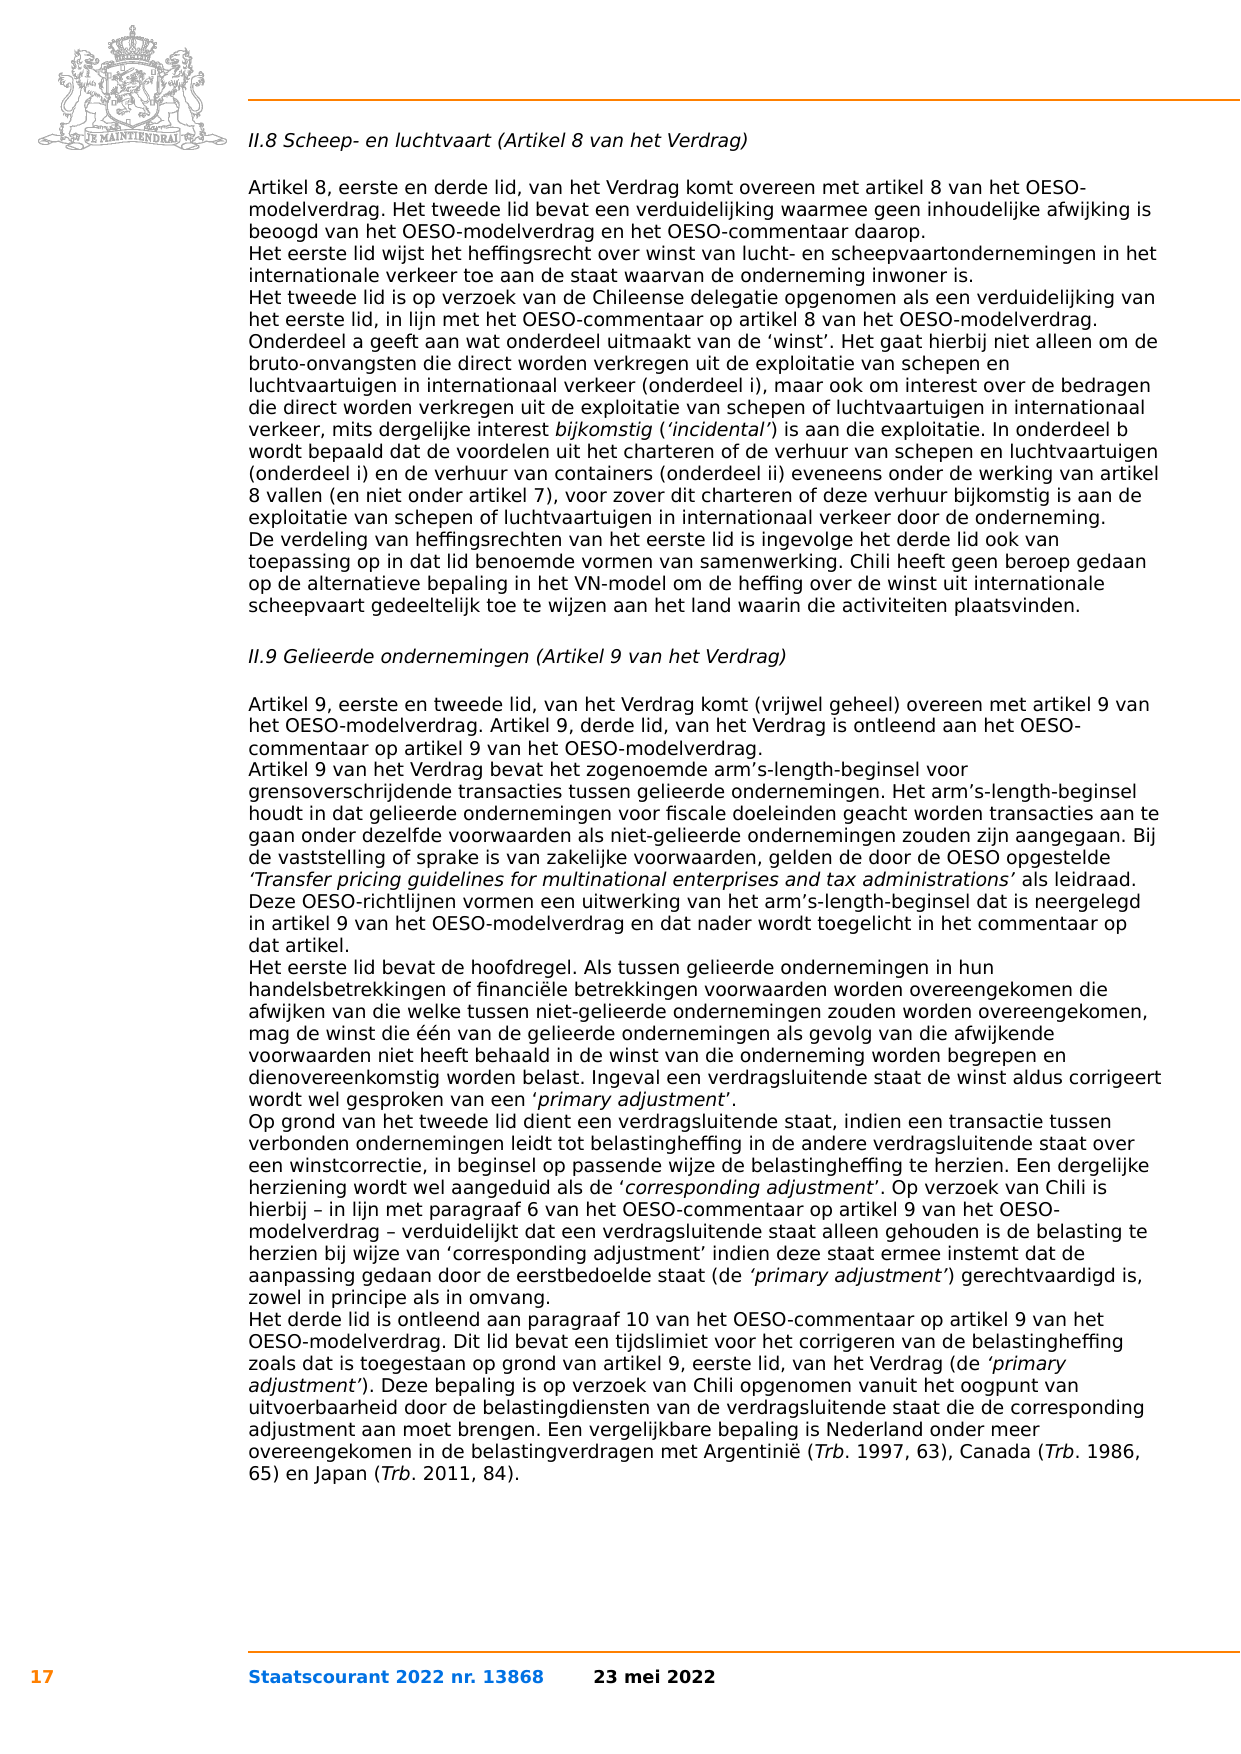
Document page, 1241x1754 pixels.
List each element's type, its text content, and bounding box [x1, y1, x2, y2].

text Artikel 9, eerste en tweede lid, van het Verdrag komt (vrijwel geheel) overeen met artikel 9 van het OESO-modelverdrag. Artikel 9, derde lid, van het Verdrag is ontleend aan het OESO-commentaar op artikel 9 van het OESO-modelverdrag. [248, 693, 1163, 759]
text Artikel 9 van het Verdrag bevat het zogenoemde arm’s-length-beginsel voor grensoverschrijdende transacties tussen gelieerde ondernemingen. Het arm’s-length-beginsel houdt in dat gelieerde ondernemingen voor fiscale doeleinden geacht worden transacties aan te gaan onder dezelfde voorwaarden als niet-gelieerde ondernemingen zouden zijn aangegaan. Bij de vaststelling of sprake is van zakelijke voorwaarden, gelden de door de OESO opgestelde ‘Transfer pricing guidelines for multinational enterprises and tax administrations’ als leidraad. Deze OESO-richtlijnen vormen een uitwerking van het arm’s-length-beginsel dat is neergelegd in artikel 9 van het OESO-modelverdrag en dat nader wordt toegelicht in het commentaar op dat artikel. [248, 759, 1163, 957]
text Het tweede lid is op verzoek van de Chileense delegatie opgenomen als een verduidelijking van het eerste lid, in lijn met het OESO-commentaar op artikel 8 van het OESO-modelverdrag. Onderdeel a geeft aan wat onderdeel uitmaakt van de ‘winst’. Het gaat hierbij niet alleen om de bruto-onvangsten die direct worden verkregen uit de exploitatie van schepen en luchtvaartuigen in internationaal verkeer (onderdeel i), maar ook om interest over de bedragen die direct worden verkregen uit de exploitatie van schepen of luchtvaartuigen in internationaal verkeer, mits dergelijke interest bijkomstig (‘incidental’) is aan die exploitatie. In onderdeel b wordt bepaald dat de voordelen uit het charteren of de verhuur van schepen en luchtvaartuigen (onderdeel i) en de verhuur van containers (onderdeel ii) eveneens onder de werking van artikel 8 vallen (en niet onder artikel 7), voor zover dit charteren of deze verhuur bijkomstig is aan de exploitatie van schepen of luchtvaartuigen in internationaal verkeer door de onderneming. [248, 287, 1163, 528]
picture [38, 25, 227, 150]
text De verdeling van heffingsrechten van het eerste lid is ingevolge het derde lid ook van toepassing op in dat lid benoemde vormen van samenwerking. Chili heeft geen beroep gedaan op de alternatieve bepaling in het VN-model om de heffing over de winst uit internationale scheepvaart gedeeltelijk toe te wijzen aan het land waarin die activiteiten plaatsvinden. [248, 528, 1163, 616]
text Op grond van het tweede lid dient een verdragsluitende staat, indien een transactie tussen verbonden ondernemingen leidt tot belastingheffing in de andere verdragsluitende staat over een winstcorrectie, in beginsel op passende wijze de belastingheffing te herzien. Een dergelijke herziening wordt wel aangeduid als de ‘corresponding adjustment’. Op verzoek van Chili is hierbij – in lijn met paragraaf 6 van het OESO-commentaar op artikel 9 van het OESO-modelverdrag – verduidelijkt dat een verdragsluitende staat alleen gehouden is de belasting te herzien bij wijze van ‘corresponding adjustment’ indien deze staat ermee instemt dat de aanpassing gedaan door de eerstbedoelde staat (de ‘primary adjustment’) gerechtvaardigd is, zowel in principe als in omvang. [248, 1111, 1163, 1309]
text Artikel 8, eerste en derde lid, van het Verdrag komt overeen met artikel 8 van het OESO-modelverdrag. Het tweede lid bevat een verduidelijking waarmee geen inhoudelijke afwijking is beoogd van het OESO-modelverdrag en het OESO-commentaar daarop. [248, 177, 1163, 243]
text Het eerste lid bevat de hoofdregel. Als tussen gelieerde ondernemingen in hun handelsbetrekkingen of financiële betrekkingen voorwaarden worden overeengekomen die afwijken van die welke tussen niet-gelieerde ondernemingen zouden worden overeengekomen, mag de winst die één van de gelieerde ondernemingen als gevolg van die afwijkende voorwaarden niet heeft behaald in de winst van die onderneming worden begrepen en dienovereenkomstig worden belast. Ingeval een verdragsluitende staat de winst aldus corrigeert wordt wel gesproken van een ‘primary adjustment’. [248, 957, 1163, 1111]
text Het eerste lid wijst het heffingsrecht over winst van lucht- en scheepvaartondernemingen in het internationale verkeer toe aan de staat waarvan de onderneming inwoner is. [248, 243, 1163, 287]
subtitle II.8 Scheep- en luchtvaart (Artikel 8 van het Verdrag) [248, 130, 1163, 152]
subtitle II.9 Gelieerde ondernemingen (Artikel 9 van het Verdrag) [248, 646, 1163, 668]
text Het derde lid is ontleend aan paragraaf 10 van het OESO-commentaar op artikel 9 van het OESO-modelverdrag. Dit lid bevat een tijdslimiet voor het corrigeren van de belastingheffing zoals dat is toegestaan op grond van artikel 9, eerste lid, van het Verdrag (de ‘primary adjustment’). Deze bepaling is op verzoek van Chili opgenomen vanuit het oogpunt van uitvoerbaarheid door de belastingdiensten van de verdragsluitende staat die de corresponding adjustment aan moet brengen. Een vergelijkbare bepaling is Nederland onder meer overeengekomen in de belastingverdragen met Argentinië (Trb. 1997, 63), Canada (Trb. 1986, 65) en Japan (Trb. 2011, 84). [248, 1309, 1163, 1485]
